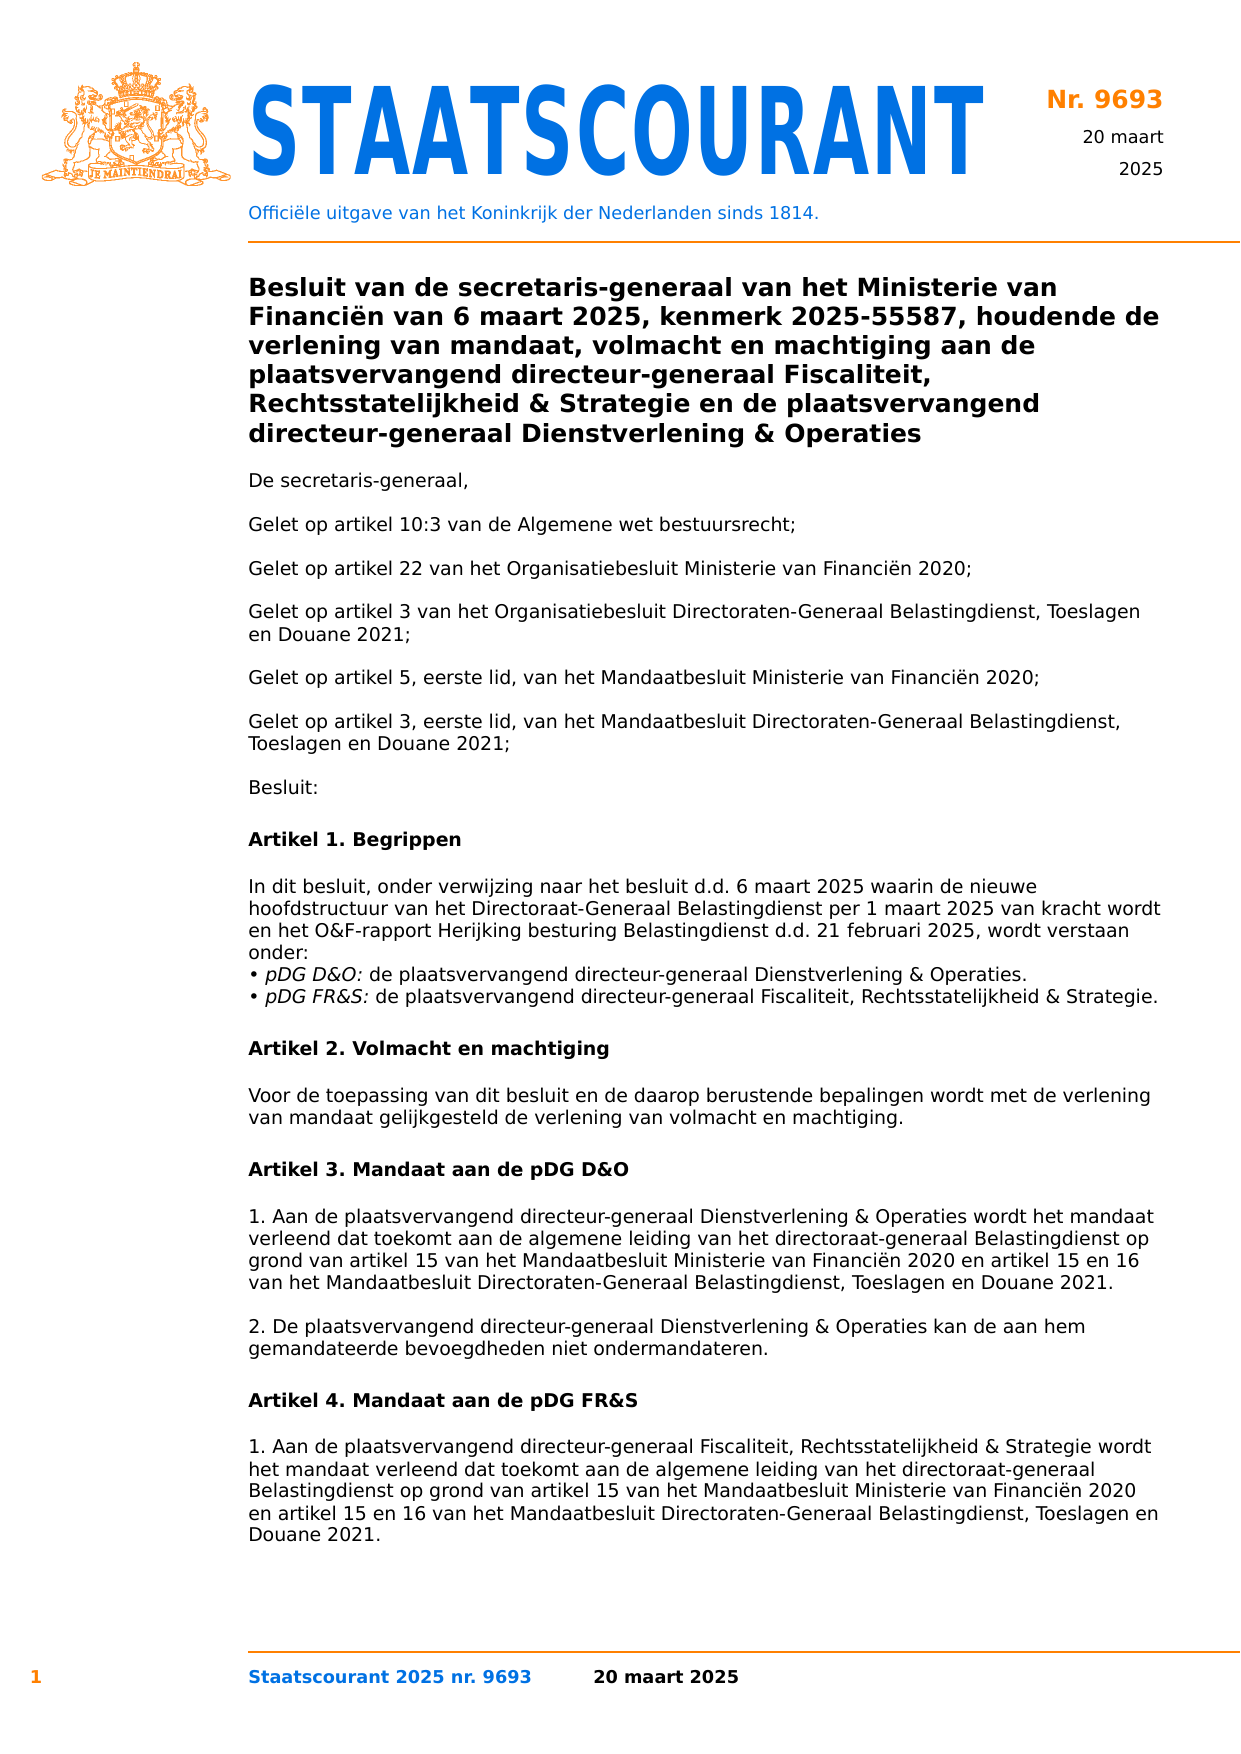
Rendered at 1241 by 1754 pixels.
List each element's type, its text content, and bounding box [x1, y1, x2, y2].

table_cell Officiële uitgave van het Koninkrijk der Nederlanden sinds 1814. [248, 203, 1240, 241]
picture [41, 62, 231, 186]
text 1. Aan de plaatsvervangend directeur-generaal Fiscaliteit, Rechtsstatelijkheid & Strategie wordt het mandaat verleend dat toekomt aan de algemene leiding van het directoraat-generaal Belastingdienst op grond van artikel 15 van het Mandaatbesluit Ministerie van Financiën 2020 en artikel 15 en 16 van het Mandaatbesluit Directoraten-Generaal Belastingdienst, Toeslagen en Douane 2021. [248, 1436, 1163, 1546]
text Gelet op artikel 22 van het Organisatiebesluit Ministerie van Financiën 2020; [248, 558, 1163, 579]
subtitle Artikel 1. Begrippen [248, 829, 1163, 851]
table_header STAATSCOURANT [248, 62, 998, 203]
text Gelet op artikel 5, eerste lid, van het Mandaatbesluit Ministerie van Financiën 2020; [248, 667, 1163, 689]
text • pDG D&O: de plaatsvervangend directeur-generaal Dienstverlening & Operaties. [248, 964, 1163, 986]
text In dit besluit, onder verwijzing naar het besluit d.d. 6 maart 2025 waarin de nieuwe hoofdstructuur van het Directoraat-Generaal Belastingdienst per 1 maart 2025 van kracht wordt en het O&F-rapport Herijking besturing Belastingdienst d.d. 21 februari 2025, wordt verstaan onder: [248, 876, 1163, 964]
subtitle Artikel 2. Volmacht en machtiging [248, 1038, 1163, 1060]
text 1. Aan de plaatsvervangend directeur-generaal Dienstverlening & Operaties wordt het mandaat verleend dat toekomt aan de algemene leiding van het directoraat-generaal Belastingdienst op grond van artikel 15 van het Mandaatbesluit Ministerie van Financiën 2020 en artikel 15 en 16 van het Mandaatbesluit Directoraten-Generaal Belastingdienst, Toeslagen en Douane 2021. [248, 1206, 1163, 1294]
table_header Nr. 9693 [998, 62, 1240, 121]
text 2. De plaatsvervangend directeur-generaal Dienstverlening & Operaties kan de aan hem gemandateerde bevoegdheden niet ondermandateren. [248, 1316, 1163, 1359]
subtitle Besluit van de secretaris-generaal van het Ministerie van Financiën van 6 maart 2025, kenmerk 2025-55587, houdende de verlening van mandaat, volmacht en machtiging aan de plaatsvervangend directeur-generaal Fiscaliteit, Rechtsstatelijkheid & Strategie en de plaatsvervangend directeur-generaal Dienstverlening & Operaties [248, 273, 1163, 448]
table_cell 20 maart [998, 121, 1240, 153]
text Besluit: [248, 777, 1163, 799]
subtitle Artikel 4. Mandaat aan de pDG FR&S [248, 1389, 1163, 1411]
table_cell 2025 [998, 153, 1240, 203]
text Gelet op artikel 10:3 van de Algemene wet bestuursrecht; [248, 514, 1163, 536]
text Gelet op artikel 3, eerste lid, van het Mandaatbesluit Directoraten-Generaal Belastingdienst, Toeslagen en Douane 2021; [248, 711, 1163, 755]
text • pDG FR&S: de plaatsvervangend directeur-generaal Fiscaliteit, Rechtsstatelijkheid & Strategie. [248, 986, 1163, 1008]
text De secretaris-generaal, [248, 470, 1163, 492]
text Gelet op artikel 3 van het Organisatiebesluit Directoraten-Generaal Belastingdienst, Toeslagen en Douane 2021; [248, 601, 1163, 645]
table_header [25, 62, 248, 241]
subtitle Artikel 3. Mandaat aan de pDG D&O [248, 1159, 1163, 1181]
text Voor de toepassing van dit besluit en de daarop berustende bepalingen wordt met de verlening van mandaat gelijkgesteld de verlening van volmacht en machtiging. [248, 1085, 1163, 1129]
